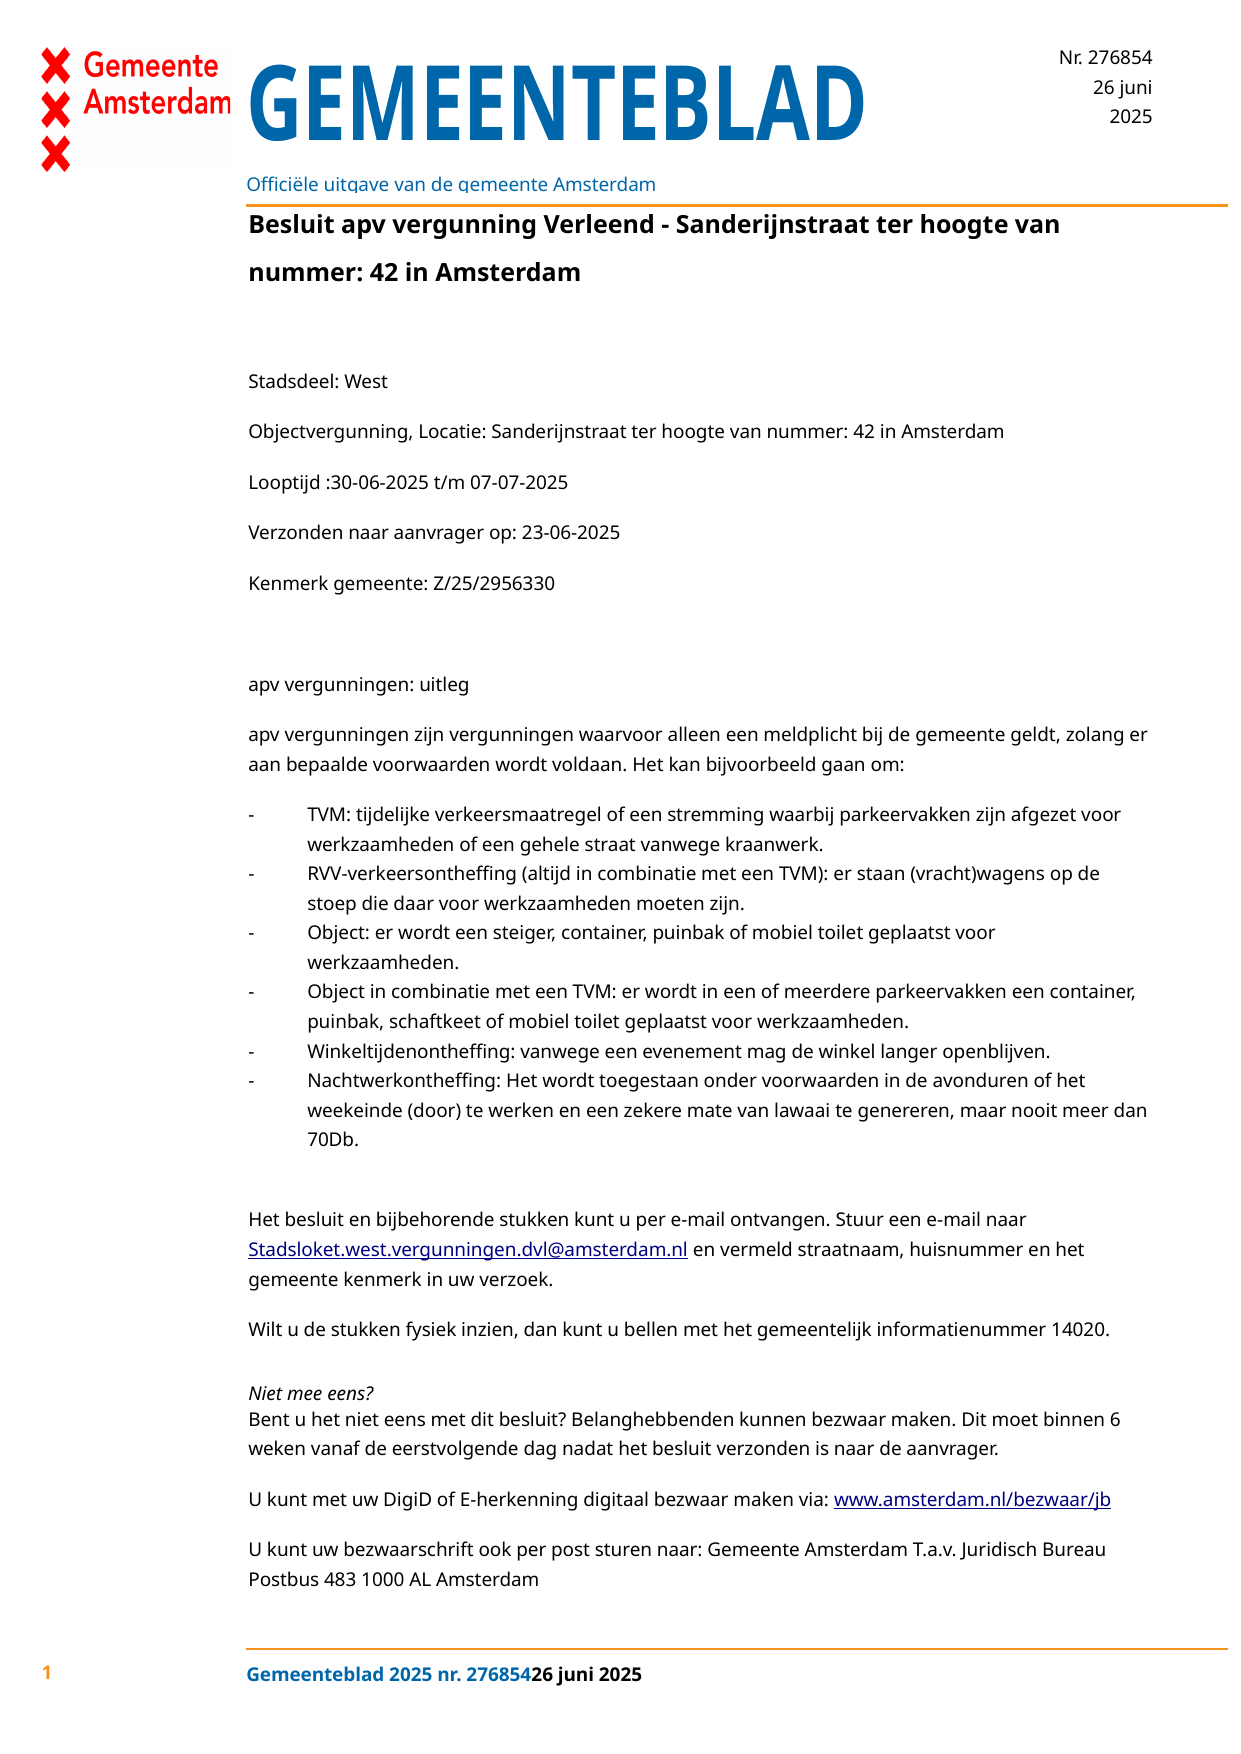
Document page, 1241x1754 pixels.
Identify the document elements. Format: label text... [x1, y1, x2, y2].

list Nachtwerkontheffing: Het wordt toegestaan onder voorwaarden in de avonduren of het weekeinde (door) te werken en een zekere mate van lawaai te genereren, maar nooit meer dan 70Db. [248, 1067, 1152, 1152]
text Wilt u de stukken fysiek inzien, dan kunt u bellen met het gemeentelijk informatienummer 14020. [248, 1316, 1152, 1342]
text Objectvergunning, Locatie: Sanderijnstraat ter hoogte van nummer: 42 in Amsterdam [248, 419, 1152, 444]
text Kenmerk gemeente: Z/25/2956330 [248, 570, 1152, 596]
list RVV-verkeersontheffing (altijd in combinatie met een TVM): er staan (vracht)wagens op de stoep die daar voor werkzaamheden moeten zijn. [248, 860, 1152, 916]
text U kunt uw bezwaarschrift ook per post sturen naar: Gemeente Amsterdam T.a.v. Juridisch Bureau Postbus 483 1000 AL Amsterdam [248, 1536, 1152, 1592]
text Bent u het niet eens met dit besluit? Belanghebbenden kunnen bezwaar maken. Dit moet binnen 6 weken vanaf de eerstvolgende dag nadat het besluit verzonden is naar de aanvrager. [248, 1406, 1152, 1461]
text Besluit apv vergunning Verleend - Sanderijnstraat ter hoogte van nummer: 42 in Amsterdam [248, 207, 1152, 288]
list Winkeltijdenontheffing: vanwege een evenement mag de winkel langer openblijven. [248, 1038, 1152, 1064]
text Stadsdeel: West [248, 368, 1152, 394]
text U kunt met uw DigiD of E-herkenning digitaal bezwaar maken via: www.amsterdam.nl/bezwaar/jb [248, 1486, 1152, 1512]
text apv vergunningen: uitleg [248, 671, 1152, 697]
list Object: er wordt een steiger, container, puinbak of mobiel toilet geplaatst voor werkzaamheden. [248, 919, 1152, 975]
list TVM: tijdelijke verkeersmaatregel of een stremming waarbij parkeervakken zijn afgezet voor werkzaamheden of een gehele straat vanwege kraanwerk. [248, 801, 1152, 857]
text apv vergunningen zijn vergunningen waarvoor alleen een meldplicht bij de gemeente geldt, zolang er aan bepaalde voorwaarden wordt voldaan. Het kan bijvoorbeeld gaan om: [248, 721, 1152, 777]
text Verzonden naar aanvrager op: 23-06-2025 [248, 519, 1152, 545]
text Het besluit en bijbehorende stukken kunt u per e-mail ontvangen. Stuur een e-mail naar Stadsloket.west.vergunningen.dvl@amsterdam.nl en vermeld straatnaam, huisnummer en het gemeente kenmerk in uw verzoek. [248, 1207, 1152, 1292]
text Looptijd :30-06-2025 t/m 07-07-2025 [248, 469, 1152, 495]
picture [41, 47, 231, 172]
text Niet mee eens? [248, 1380, 1152, 1406]
list Object in combinatie met een TVM: er wordt in een of meerdere parkeervakken een container, puinbak, schaftkeet of mobiel toilet geplaatst voor werkzaamheden. [248, 979, 1152, 1034]
